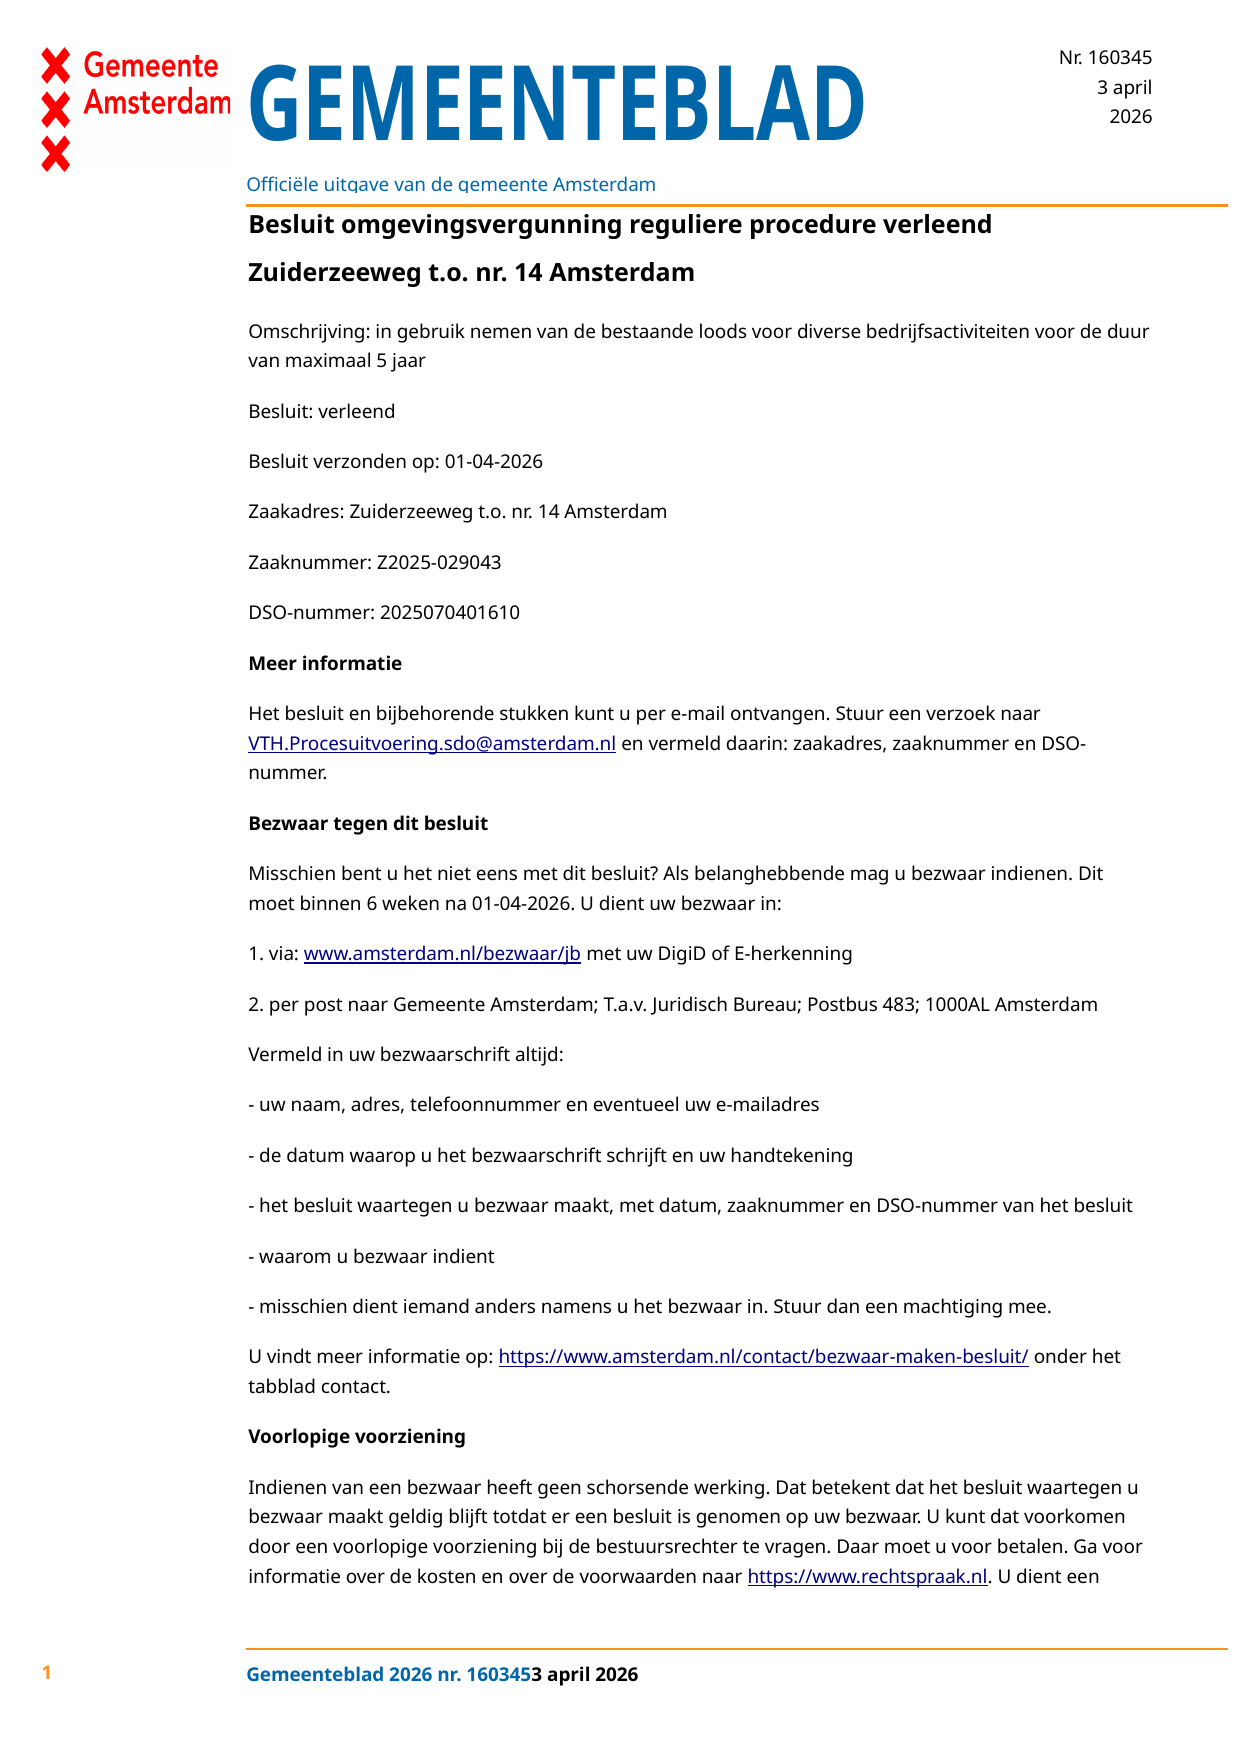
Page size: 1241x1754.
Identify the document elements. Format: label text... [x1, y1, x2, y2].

text - uw naam, adres, telefoonnummer en eventueel uw e-mailadres [248, 1092, 1152, 1117]
text Bezwaar tegen dit besluit [248, 810, 1152, 836]
text Zaakadres: Zuiderzeeweg t.o. nr. 14 Amsterdam [248, 499, 1152, 524]
text - misschien dient iemand anders namens u het bezwaar in. Stuur dan een machtiging mee. [248, 1293, 1152, 1319]
text Besluit omgevingsvergunning reguliere procedure verleend Zuiderzeeweg t.o. nr. 14 Amsterdam [248, 207, 1152, 288]
text DSO-nummer: 2025070401610 [248, 599, 1152, 625]
text Zaaknummer: Z2025-029043 [248, 549, 1152, 575]
text Indienen van een bezwaar heeft geen schorsende werking. Dat betekent dat het besluit waartegen u bezwaar maakt geldig blijft totdat er een besluit is genomen op uw bezwaar. U kunt dat voorkomen door een voorlopige voorziening bij de bestuursrechter te vragen. Daar moet u voor betalen. Ga voor informatie over de kosten en over de voorwaarden naar https://www.rechtspraak.nl. U dient een [248, 1474, 1152, 1589]
text Omschrijving: in gebruik nemen van de bestaande loods voor diverse bedrijfsactiviteiten voor de duur van maximaal 5 jaar [248, 318, 1152, 373]
text - de datum waarop u het bezwaarschrift schrijft en uw handtekening [248, 1142, 1152, 1168]
text 2. per post naar Gemeente Amsterdam; T.a.v. Juridisch Bureau; Postbus 483; 1000AL Amsterdam [248, 991, 1152, 1017]
text Besluit: verleend [248, 398, 1152, 424]
text - waarom u bezwaar indient [248, 1243, 1152, 1269]
text Het besluit en bijbehorende stukken kunt u per e-mail ontvangen. Stuur een verzoek naar VTH.Procesuitvoering.sdo@amsterdam.nl en vermeld daarin: zaakadres, zaaknummer en DSO-nummer. [248, 700, 1152, 785]
text Meer informatie [248, 650, 1152, 676]
text Misschien bent u het niet eens met dit besluit? Als belanghebbende mag u bezwaar indienen. Dit moet binnen 6 weken na 01-04-2026. U dient uw bezwaar in: [248, 860, 1152, 916]
text 1. via: www.amsterdam.nl/bezwaar/jb met uw DigiD of E-herkenning [248, 940, 1152, 966]
picture [41, 47, 231, 172]
text Besluit verzonden op: 01-04-2026 [248, 448, 1152, 474]
text U vindt meer informatie op: https://www.amsterdam.nl/contact/bezwaar-maken-besluit/ onder het tabblad contact. [248, 1344, 1152, 1399]
text Vermeld in uw bezwaarschrift altijd: [248, 1041, 1152, 1067]
text Voorlopige voorziening [248, 1424, 1152, 1449]
text - het besluit waartegen u bezwaar maakt, met datum, zaaknummer en DSO-nummer van het besluit [248, 1192, 1152, 1218]
